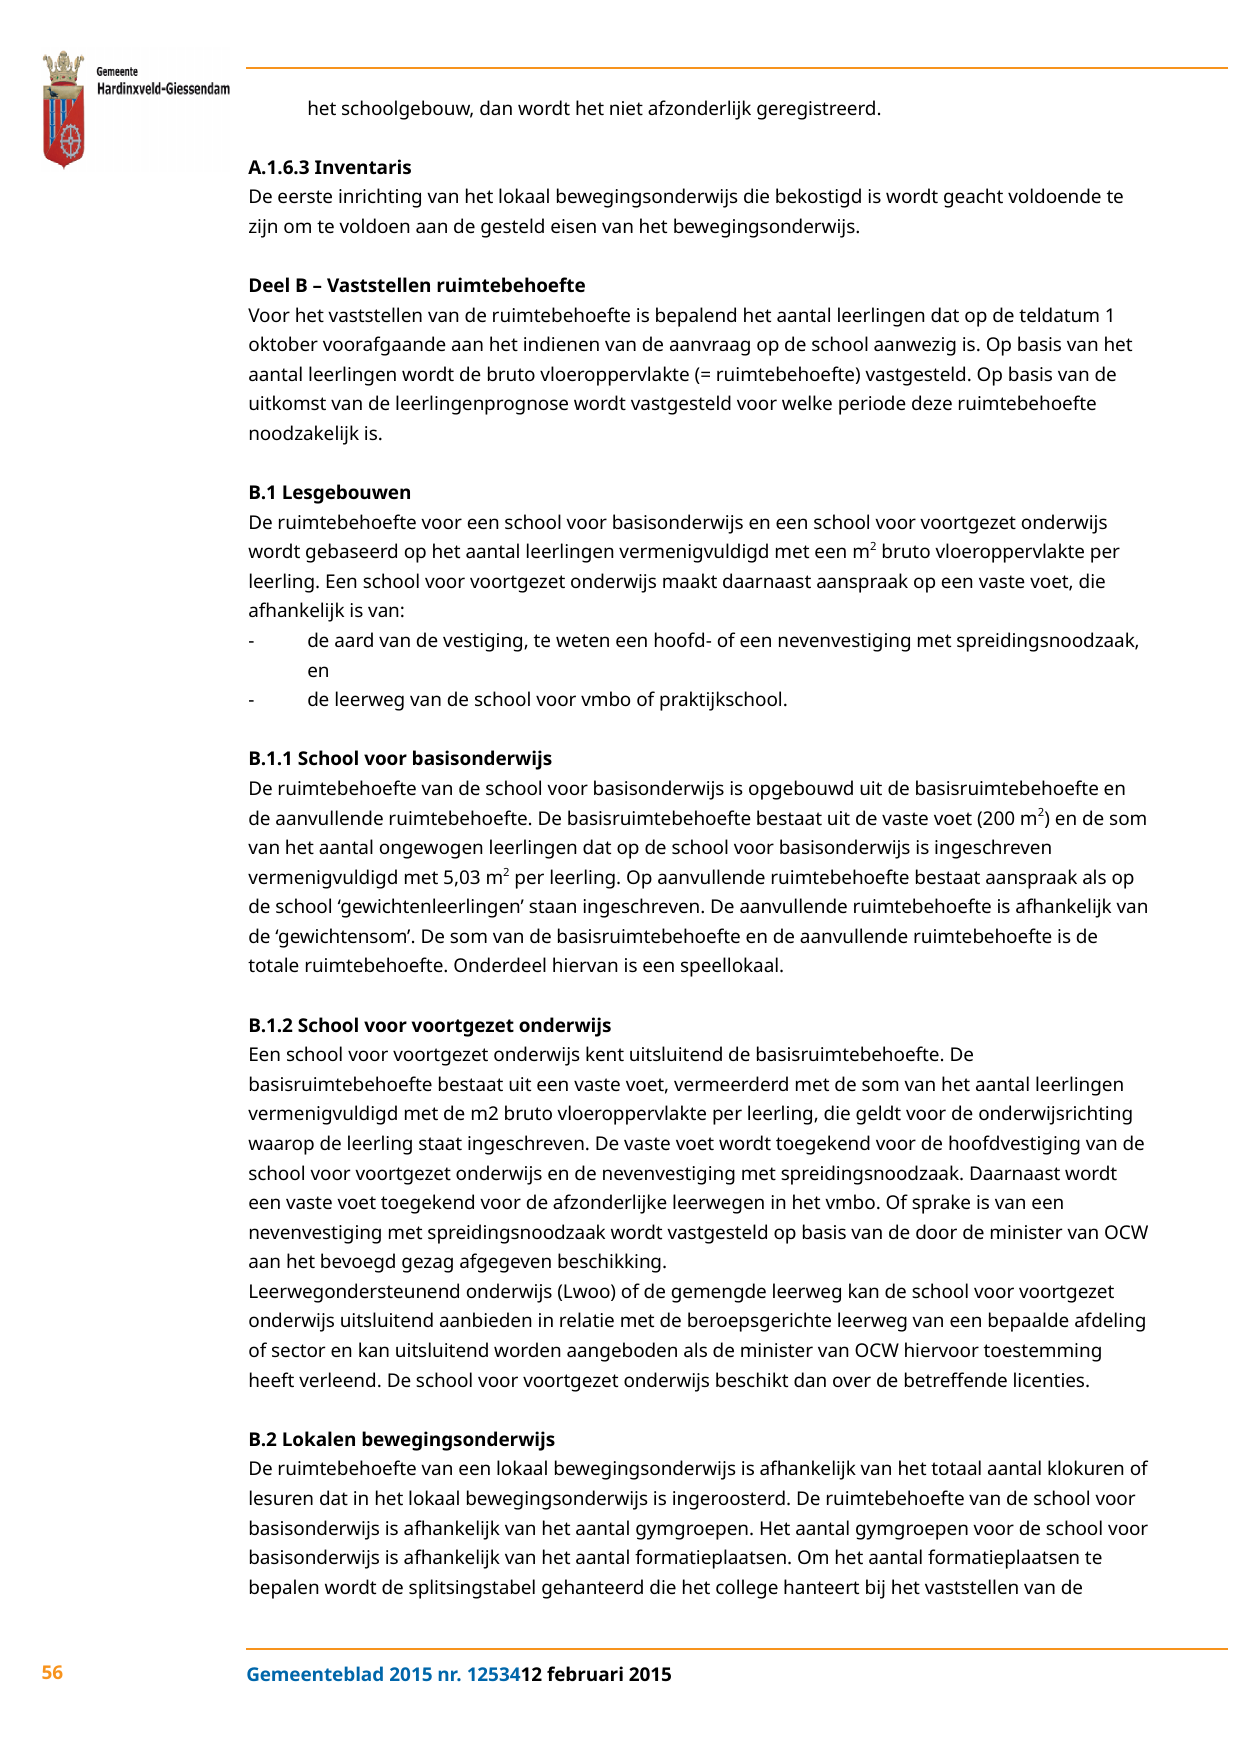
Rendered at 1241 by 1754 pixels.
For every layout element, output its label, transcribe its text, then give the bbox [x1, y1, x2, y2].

list de aard van de vestiging, te weten een hoofd- of een nevenvestiging met spreidingsnoodzaak, en [248, 627, 1152, 683]
list de leerweg van de school voor vmbo of praktijkschool. [248, 686, 1152, 712]
list het schoolgebouw, dan wordt het niet afzonderlijk geregistreerd. [248, 95, 1152, 121]
text De ruimtebehoefte van een lokaal bewegingsonderwijs is afhankelijk van het totaal aantal klokuren of lesuren dat in het lokaal bewegingsonderwijs is ingeroosterd. De ruimtebehoefte van de school voor basisonderwijs is afhankelijk van het aantal gymgroepen. Het aantal gymgroepen voor de school voor basisonderwijs is afhankelijk van het aantal formatieplaatsen. Om het aantal formatieplaatsen te bepalen wordt de splitsingstabel gehanteerd die het college hanteert bij het vaststellen van de [248, 1456, 1152, 1600]
text B.1.2 School voor voortgezet onderwijs [248, 1012, 1152, 1038]
text Voor het vaststellen van de ruimtebehoefte is bepalend het aantal leerlingen dat op de teldatum 1 oktober voorafgaande aan het indienen van de aanvraag op de school aanwezig is. Op basis van het aantal leerlingen wordt de bruto vloeroppervlakte (= ruimtebehoefte) vastgesteld. Op basis van de uitkomst van de leerlingenprognose wordt vastgesteld voor welke periode deze ruimtebehoefte noodzakelijk is. [248, 302, 1152, 446]
picture [41, 47, 231, 172]
text A.1.6.3 Inventaris [248, 154, 1152, 180]
text De ruimtebehoefte van de school voor basisonderwijs is opgebouwd uit de basisruimtebehoefte en de aanvullende ruimtebehoefte. De basisruimtebehoefte bestaat uit de vaste voet (200 m2) en de som van het aantal ongewogen leerlingen dat op de school voor basisonderwijs is ingeschreven vermenigvuldigd met 5,03 m2 per leerling. Op aanvullende ruimtebehoefte bestaat aanspraak als op de school ‘gewichtenleerlingen’ staan ingeschreven. De aanvullende ruimtebehoefte is afhankelijk van de ‘gewichtensom’. De som van de basisruimtebehoefte en de aanvullende ruimtebehoefte is de totale ruimtebehoefte. Onderdeel hiervan is een speellokaal. [248, 775, 1152, 978]
text Leerwegondersteunend onderwijs (Lwoo) of de gemengde leerweg kan de school voor voortgezet onderwijs uitsluitend aanbieden in relatie met de beroepsgerichte leerweg van een bepaalde afdeling of sector en kan uitsluitend worden aangeboden als de minister van OCW hiervoor toestemming heeft verleend. De school voor voortgezet onderwijs beschikt dan over de betreffende licenties. [248, 1278, 1152, 1393]
text B.1.1 School voor basisonderwijs [248, 746, 1152, 771]
text B.2 Lokalen bewegingsonderwijs [248, 1426, 1152, 1452]
text Een school voor voortgezet onderwijs kent uitsluitend de basisruimtebehoefte. De basisruimtebehoefte bestaat uit een vaste voet, vermeerderd met de som van het aantal leerlingen vermenigvuldigd met de m2 bruto vloeroppervlakte per leerling, die geldt voor de onderwijsrichting waarop de leerling staat ingeschreven. De vaste voet wordt toegekend voor de hoofdvestiging van de school voor voortgezet onderwijs en de nevenvestiging met spreidingsnoodzaak. Daarnaast wordt een vaste voet toegekend voor de afzonderlijke leerwegen in het vmbo. Of sprake is van een nevenvestiging met spreidingsnoodzaak wordt vastgesteld op basis van de door de minister van OCW aan het bevoegd gezag afgegeven beschikking. [248, 1041, 1152, 1274]
text De eerste inrichting van het lokaal bewegingsonderwijs die bekostigd is wordt geacht voldoende te zijn om te voldoen aan de gesteld eisen van het bewegingsonderwijs. [248, 183, 1152, 239]
text De ruimtebehoefte voor een school voor basisonderwijs en een school voor voortgezet onderwijs wordt gebaseerd op het aantal leerlingen vermenigvuldigd met een m2 bruto vloeroppervlakte per leerling. Een school voor voortgezet onderwijs maakt daarnaast aanspraak op een vaste voet, die afhankelijk is van: [248, 509, 1152, 623]
text Deel B – Vaststellen ruimtebehoefte [248, 272, 1152, 298]
text B.1 Lesgebouwen [248, 479, 1152, 505]
